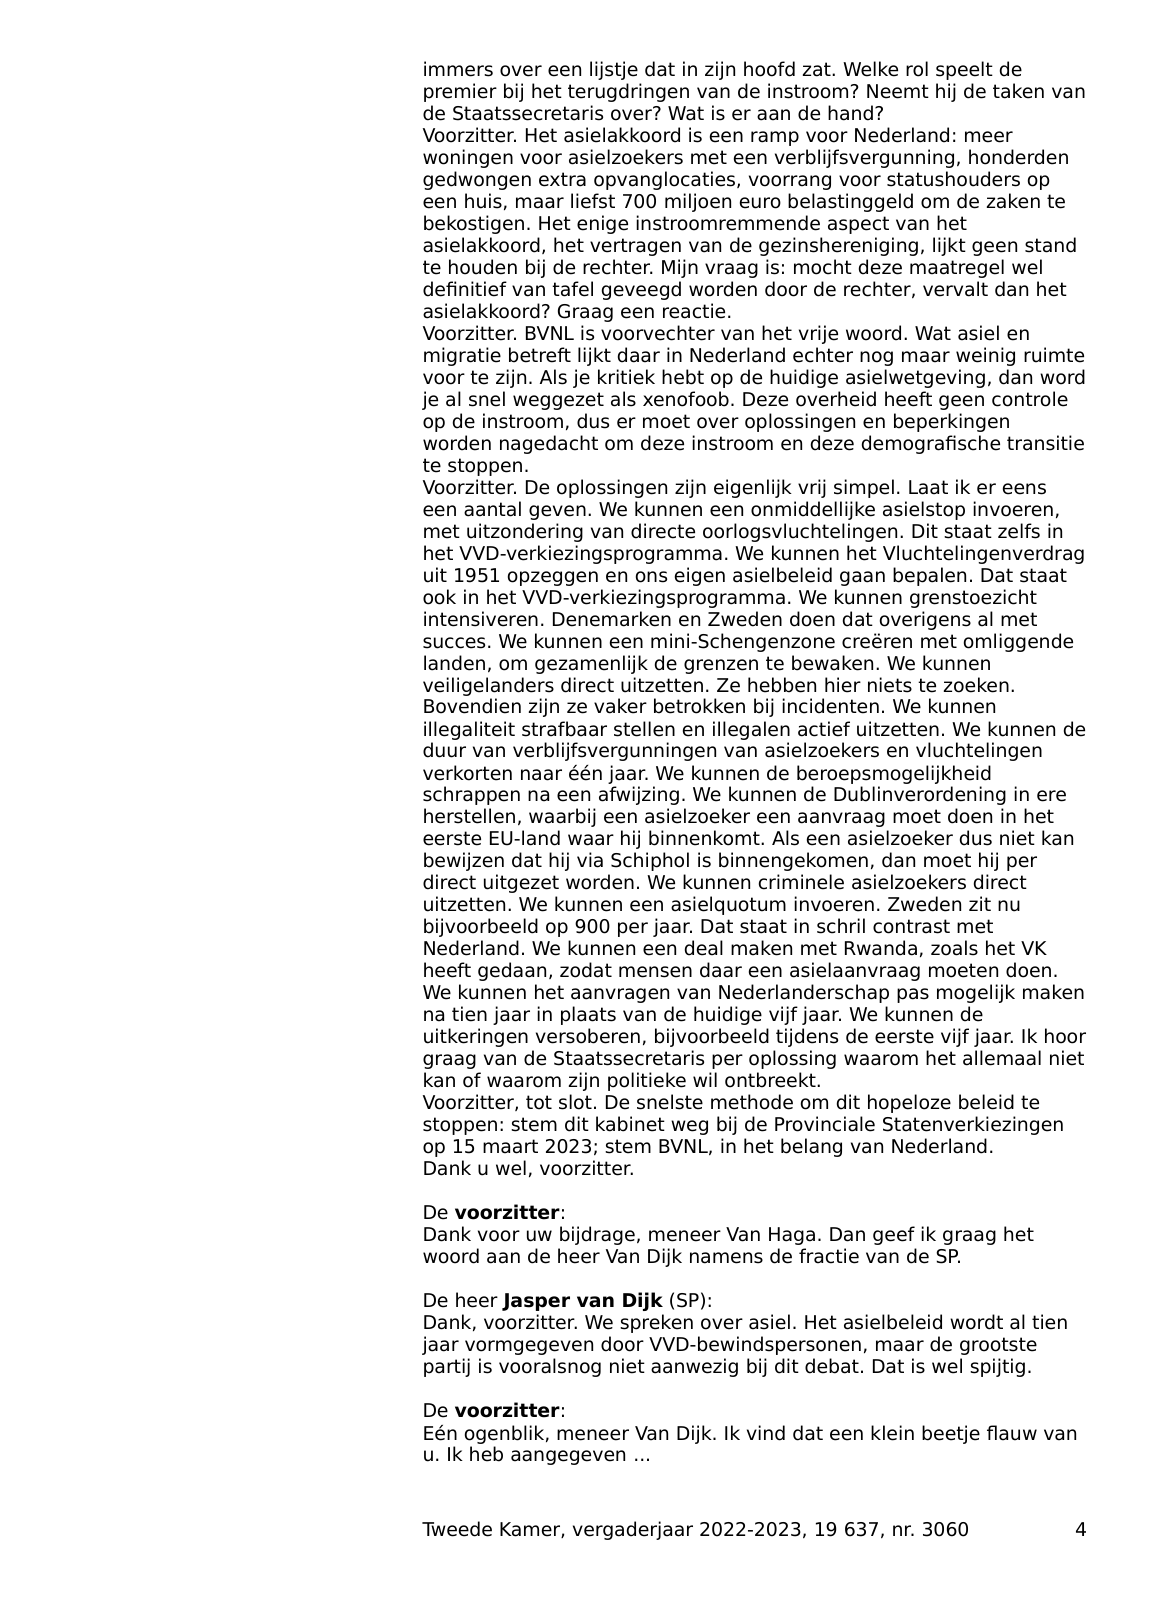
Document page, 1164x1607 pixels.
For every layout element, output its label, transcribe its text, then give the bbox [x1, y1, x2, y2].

text De voorzitter: [422, 1400, 1087, 1422]
text Dank, voorzitter. We spreken over asiel. Het asielbeleid wordt al tien jaar vormgegeven door VVD-bewindspersonen, maar de grootste partij is vooralsnog niet aanwezig bij dit debat. Dat is wel spijtig. [422, 1312, 1087, 1378]
text Voorzitter. De oplossingen zijn eigenlijk vrij simpel. Laat ik er eens een aantal geven. We kunnen een onmiddellijke asielstop invoeren, met uitzondering van directe oorlogsvluchtelingen. Dit staat zelfs in het VVD-verkiezingsprogramma. We kunnen het Vluchtelingenverdrag uit 1951 opzeggen en ons eigen asielbeleid gaan bepalen. Dat staat ook in het VVD-verkiezingsprogramma. We kunnen grenstoezicht intensiveren. Denemarken en Zweden doen dat overigens al met succes. We kunnen een mini-Schengenzone creëren met omliggende landen, om gezamenlijk de grenzen te bewaken. We kunnen veiligelanders direct uitzetten. Ze hebben hier niets te zoeken. Bovendien zijn ze vaker betrokken bij incidenten. We kunnen illegaliteit strafbaar stellen en illegalen actief uitzetten. We kunnen de duur van verblijfsvergunningen van asielzoekers en vluchtelingen verkorten naar één jaar. We kunnen de beroepsmogelijkheid schrappen na een afwijzing. We kunnen de Dublinverordening in ere herstellen, waarbij een asielzoeker een aanvraag moet doen in het eerste EU-land waar hij binnenkomt. Als een asielzoeker dus niet kan bewijzen dat hij via Schiphol is binnengekomen, dan moet hij per direct uitgezet worden. We kunnen criminele asielzoekers direct uitzetten. We kunnen een asielquotum invoeren. Zweden zit nu bijvoorbeeld op 900 per jaar. Dat staat in schril contrast met Nederland. We kunnen een deal maken met Rwanda, zoals het VK heeft gedaan, zodat mensen daar een asielaanvraag moeten doen. We kunnen het aanvragen van Nederlanderschap pas mogelijk maken na tien jaar in plaats van de huidige vijf jaar. We kunnen de uitkeringen versoberen, bijvoorbeeld tijdens de eerste vijf jaar. Ik hoor graag van de Staatssecretaris per oplossing waarom het allemaal niet kan of waarom zijn politieke wil ontbreekt. [422, 477, 1087, 1092]
text De voorzitter: [422, 1202, 1087, 1224]
text Dank voor uw bijdrage, meneer Van Haga. Dan geef ik graag het woord aan de heer Van Dijk namens de fractie van de SP. [422, 1224, 1087, 1268]
text Voorzitter, tot slot. De snelste methode om dit hopeloze beleid te stoppen: stem dit kabinet weg bij de Provinciale Statenverkiezingen op 15 maart 2023; stem BVNL, in het belang van Nederland. [422, 1092, 1087, 1158]
text Voorzitter. BVNL is voorvechter van het vrije woord. Wat asiel en migratie betreft lijkt daar in Nederland echter nog maar weinig ruimte voor te zijn. Als je kritiek hebt op de huidige asielwetgeving, dan word je al snel weggezet als xenofoob. Deze overheid heeft geen controle op de instroom, dus er moet over oplossingen en beperkingen worden nagedacht om deze instroom en deze demografische transitie te stoppen. [422, 323, 1087, 477]
text immers over een lijstje dat in zijn hoofd zat. Welke rol speelt de premier bij het terugdringen van de instroom? Neemt hij de taken van de Staatssecretaris over? Wat is er aan de hand? [422, 59, 1087, 125]
text Eén ogenblik, meneer Van Dijk. Ik vind dat een klein beetje flauw van u. Ik heb aangegeven ... [422, 1422, 1087, 1466]
text Dank u wel, voorzitter. [422, 1158, 1087, 1180]
text Voorzitter. Het asielakkoord is een ramp voor Nederland: meer woningen voor asielzoekers met een verblijfsvergunning, honderden gedwongen extra opvanglocaties, voorrang voor statushouders op een huis, maar liefst 700 miljoen euro belastinggeld om de zaken te bekostigen. Het enige instroomremmende aspect van het asielakkoord, het vertragen van de gezinshereniging, lijkt geen stand te houden bij de rechter. Mijn vraag is: mocht deze maatregel wel definitief van tafel geveegd worden door de rechter, vervalt dan het asielakkoord? Graag een reactie. [422, 125, 1087, 323]
text De heer Jasper van Dijk (SP): [422, 1290, 1087, 1312]
